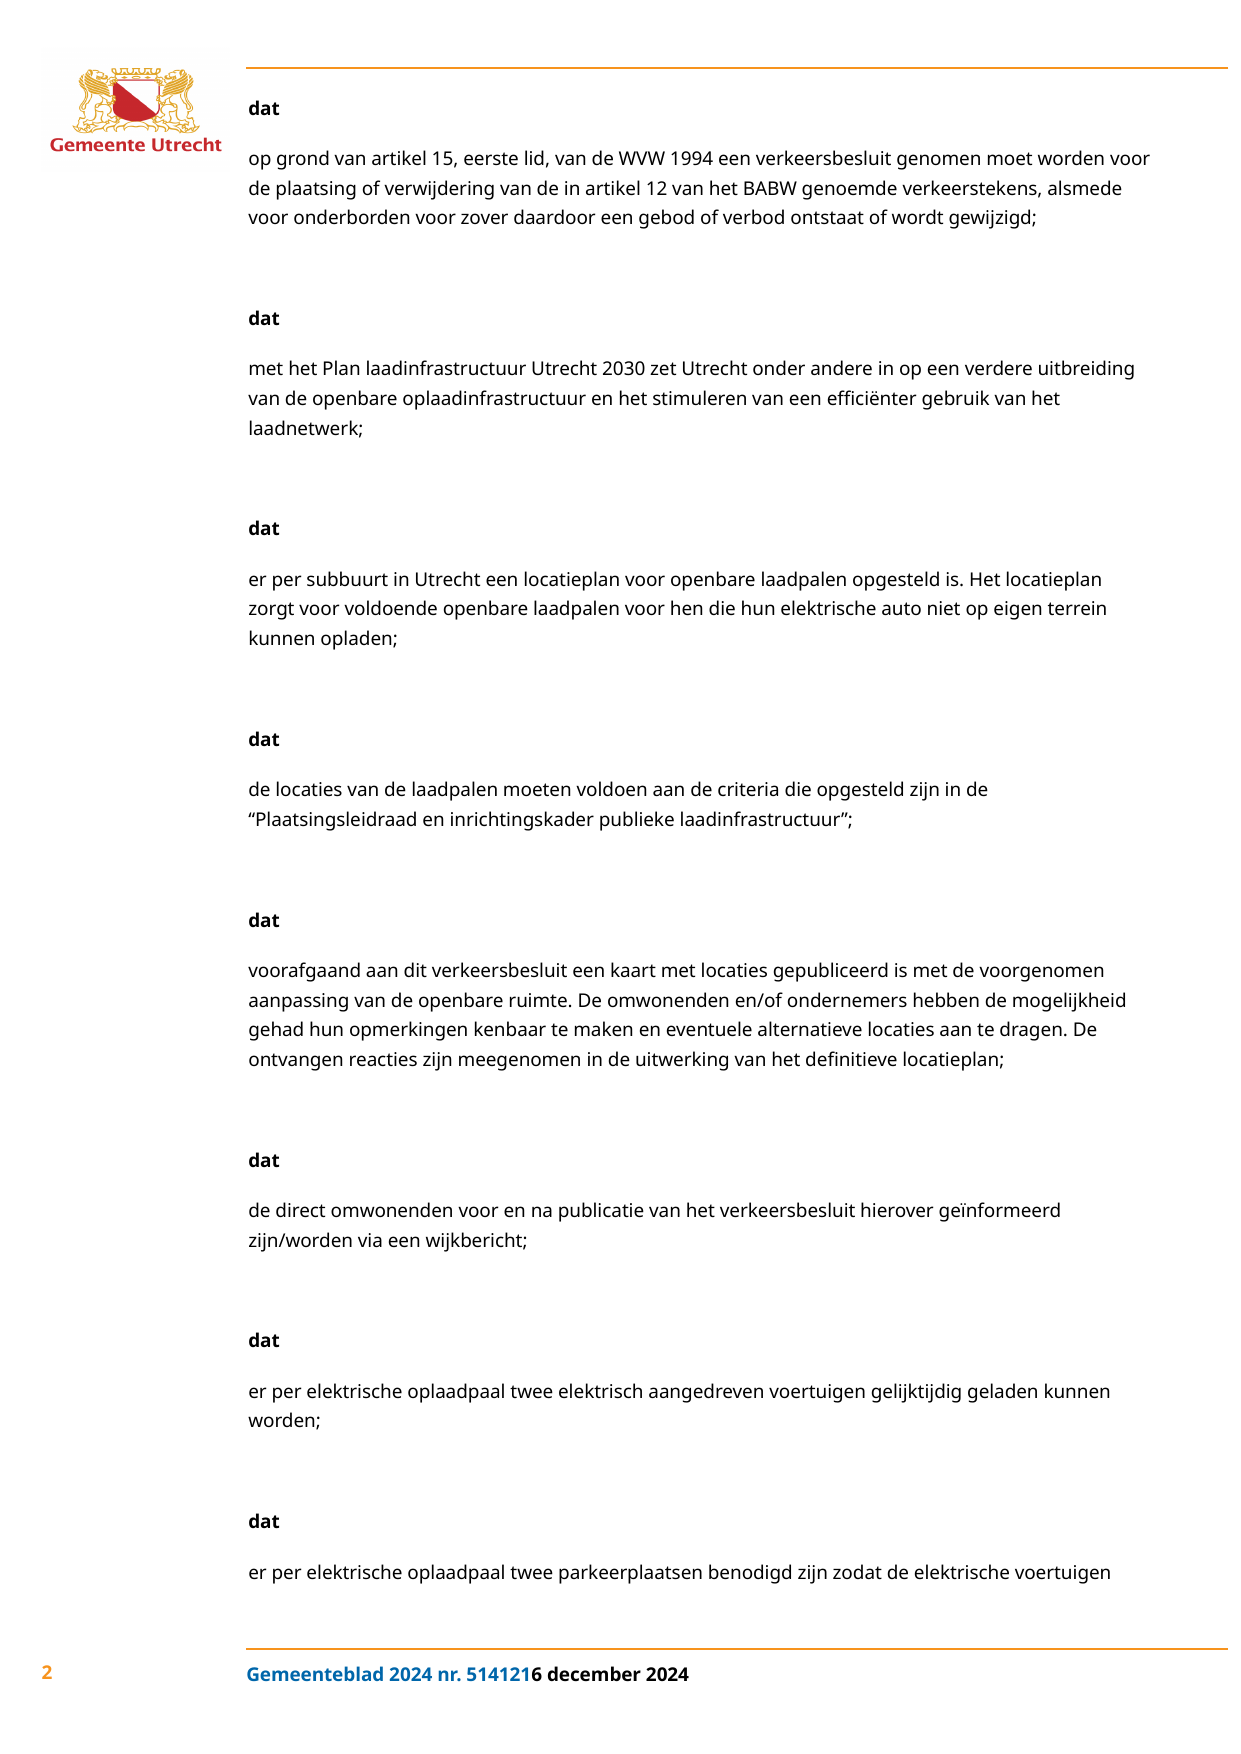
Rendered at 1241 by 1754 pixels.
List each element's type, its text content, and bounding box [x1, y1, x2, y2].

picture [41, 47, 231, 172]
text op grond van artikel 15, eerste lid, van de WVW 1994 een verkeersbesluit genomen moet worden voor de plaatsing of verwijdering van de in artikel 12 van het BABW genoemde verkeerstekens, alsmede voor onderborden voor zover daardoor een gebod of verbod ontstaat of wordt gewijzigd; [248, 145, 1152, 230]
text dat [248, 1147, 1152, 1173]
text voorafgaand aan dit verkeersbesluit een kaart met locaties gepubliceerd is met de voorgenomen aanpassing van de openbare ruimte. De omwonenden en/of ondernemers hebben de mogelijkheid gehad hun opmerkingen kenbaar te maken en eventuele alternatieve locaties aan te dragen. De ontvangen reacties zijn meegenomen in de uitwerking van het definitieve locatieplan; [248, 957, 1152, 1072]
text dat [248, 305, 1152, 331]
text dat [248, 516, 1152, 541]
text dat [248, 95, 1152, 121]
text er per elektrische oplaadpaal twee elektrisch aangedreven voertuigen gelijktijdig geladen kunnen worden; [248, 1378, 1152, 1433]
text met het Plan laadinfrastructuur Utrecht 2030 zet Utrecht onder andere in op een verdere uitbreiding van de openbare oplaadinfrastructuur en het stimuleren van een efficiënter gebruik van het laadnetwerk; [248, 356, 1152, 441]
text er per subbuurt in Utrecht een locatieplan voor openbare laadpalen opgesteld is. Het locatieplan zorgt voor voldoende openbare laadpalen voor hen die hun elektrische auto niet op eigen terrein kunnen opladen; [248, 566, 1152, 651]
text dat [248, 1508, 1152, 1534]
text de direct omwonenden voor en na publicatie van het verkeersbesluit hierover geïnformeerd zijn/worden via een wijkbericht; [248, 1197, 1152, 1253]
text dat [248, 1328, 1152, 1353]
text de locaties van de laadpalen moeten voldoen aan de criteria die opgesteld zijn in de “Plaatsingsleidraad en inrichtingskader publieke laadinfrastructuur”; [248, 776, 1152, 832]
text dat [248, 726, 1152, 752]
text dat [248, 907, 1152, 933]
text er per elektrische oplaadpaal twee parkeerplaatsen benodigd zijn zodat de elektrische voertuigen [248, 1559, 1152, 1585]
